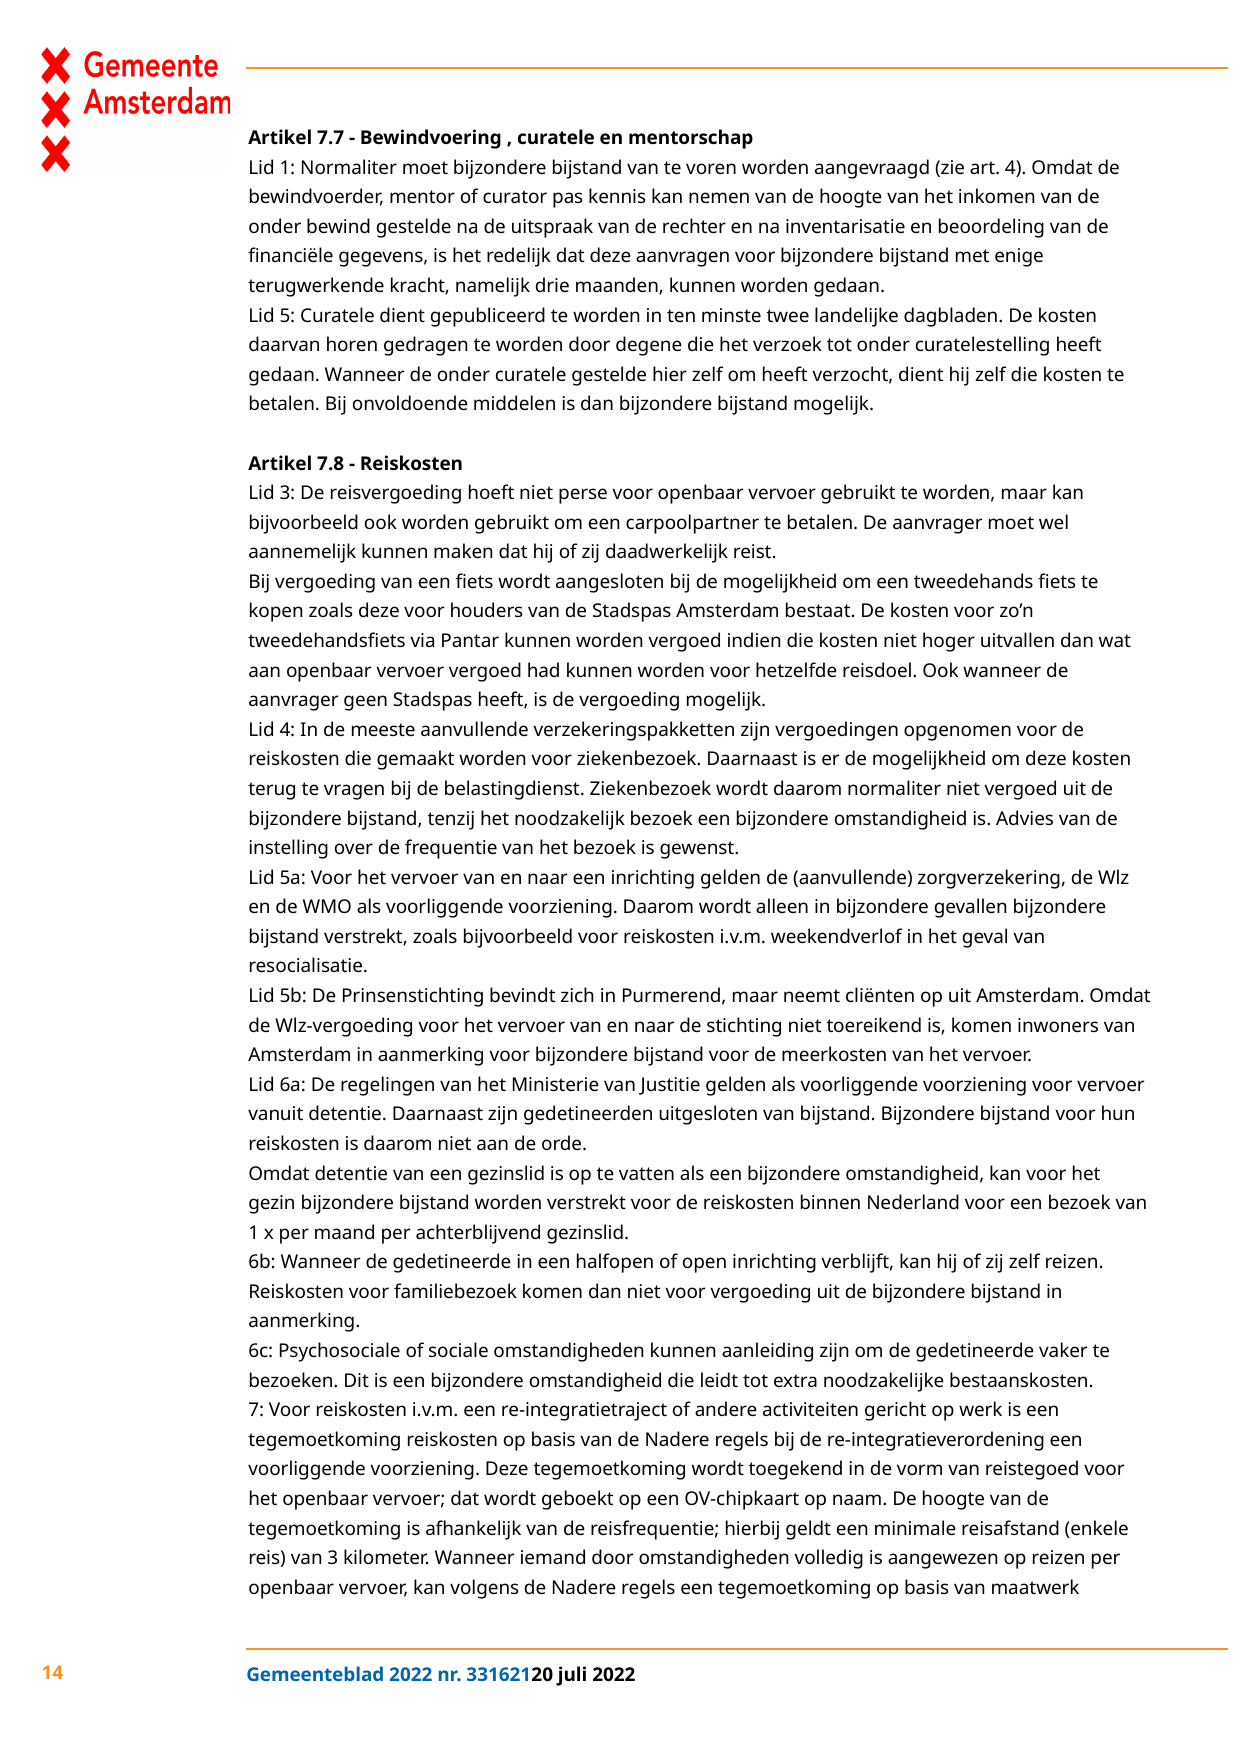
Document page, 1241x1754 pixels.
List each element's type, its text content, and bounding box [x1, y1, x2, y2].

text Lid 3: De reisvergoeding hoeft niet perse voor openbaar vervoer gebruikt te worden, maar kan bijvoorbeeld ook worden gebruikt om een carpoolpartner te betalen. De aanvrager moet wel aannemelijk kunnen maken dat hij of zij daadwerkelijk reist. [248, 479, 1152, 564]
text Lid 5b: De Prinsenstichting bevindt zich in Purmerend, maar neemt cliënten op uit Amsterdam. Omdat de Wlz-vergoeding voor het vervoer van en naar de stichting niet toereikend is, komen inwoners van Amsterdam in aanmerking voor bijzondere bijstand voor de meerkosten van het vervoer. [248, 982, 1152, 1067]
text 6b: Wanneer de gedetineerde in een halfopen of open inrichting verblijft, kan hij of zij zelf reizen. Reiskosten voor familiebezoek komen dan niet voor vergoeding uit de bijzondere bijstand in aanmerking. [248, 1248, 1152, 1333]
text Artikel 7.7 - Bewindvoering , curatele en mentorschap [248, 124, 1152, 150]
text Lid 4: In de meeste aanvullende verzekeringspakketten zijn vergoedingen opgenomen voor de reiskosten die gemaakt worden voor ziekenbezoek. Daarnaast is er de mogelijkheid om deze kosten terug te vragen bij de belastingdienst. Ziekenbezoek wordt daarom normaliter niet vergoed uit de bijzondere bijstand, tenzij het noodzakelijk bezoek een bijzondere omstandigheid is. Advies van de instelling over de frequentie van het bezoek is gewenst. [248, 716, 1152, 860]
text Bij vergoeding van een fiets wordt aangesloten bij de mogelijkheid om een tweedehands fiets te kopen zoals deze voor houders van de Stadspas Amsterdam bestaat. De kosten voor zo’n tweedehandsfiets via Pantar kunnen worden vergoed indien die kosten niet hoger uitvallen dan wat aan openbaar vervoer vergoed had kunnen worden voor hetzelfde reisdoel. Ook wanneer de aanvrager geen Stadspas heeft, is de vergoeding mogelijk. [248, 568, 1152, 712]
text Lid 6a: De regelingen van het Ministerie van Justitie gelden als voorliggende voorziening voor vervoer vanuit detentie. Daarnaast zijn gedetineerden uitgesloten van bijstand. Bijzondere bijstand voor hun reiskosten is daarom niet aan de orde. [248, 1071, 1152, 1156]
text Omdat detentie van een gezinslid is op te vatten als een bijzondere omstandigheid, kan voor het gezin bijzondere bijstand worden verstrekt voor de reiskosten binnen Nederland voor een bezoek van 1 x per maand per achterblijvend gezinslid. [248, 1160, 1152, 1245]
text Artikel 7.8 - Reiskosten [248, 450, 1152, 476]
picture [41, 47, 231, 172]
text Lid 5: Curatele dient gepubliceerd te worden in ten minste twee landelijke dagbladen. De kosten daarvan horen gedragen te worden door degene die het verzoek tot onder curatelestelling heeft gedaan. Wanneer de onder curatele gestelde hier zelf om heeft verzocht, dient hij zelf die kosten te betalen. Bij onvoldoende middelen is dan bijzondere bijstand mogelijk. [248, 302, 1152, 416]
text 6c: Psychosociale of sociale omstandigheden kunnen aanleiding zijn om de gedetineerde vaker te bezoeken. Dit is een bijzondere omstandigheid die leidt tot extra noodzakelijke bestaanskosten. [248, 1337, 1152, 1393]
text Lid 1: Normaliter moet bijzondere bijstand van te voren worden aangevraagd (zie art. 4). Omdat de bewindvoerder, mentor of curator pas kennis kan nemen van de hoogte van het inkomen van de onder bewind gestelde na de uitspraak van de rechter en na inventarisatie en beoordeling van de financiële gegevens, is het redelijk dat deze aanvragen voor bijzondere bijstand met enige terugwerkende kracht, namelijk drie maanden, kunnen worden gedaan. [248, 154, 1152, 298]
text Lid 5a: Voor het vervoer van en naar een inrichting gelden de (aanvullende) zorgverzekering, de Wlz en de WMO als voorliggende voorziening. Daarom wordt alleen in bijzondere gevallen bijzondere bijstand verstrekt, zoals bijvoorbeeld voor reiskosten i.v.m. weekendverlof in het geval van resocialisatie. [248, 864, 1152, 978]
text 7: Voor reiskosten i.v.m. een re-integratietraject of andere activiteiten gericht op werk is een tegemoetkoming reiskosten op basis van de Nadere regels bij de re-integratieverordening een voorliggende voorziening. Deze tegemoetkoming wordt toegekend in de vorm van reistegoed voor het openbaar vervoer; dat wordt geboekt op een OV-chipkaart op naam. De hoogte van de tegemoetkoming is afhankelijk van de reisfrequentie; hierbij geldt een minimale reisafstand (enkele reis) van 3 kilometer. Wanneer iemand door omstandigheden volledig is aangewezen op reizen per openbaar vervoer, kan volgens de Nadere regels een tegemoetkoming op basis van maatwerk [248, 1396, 1152, 1600]
